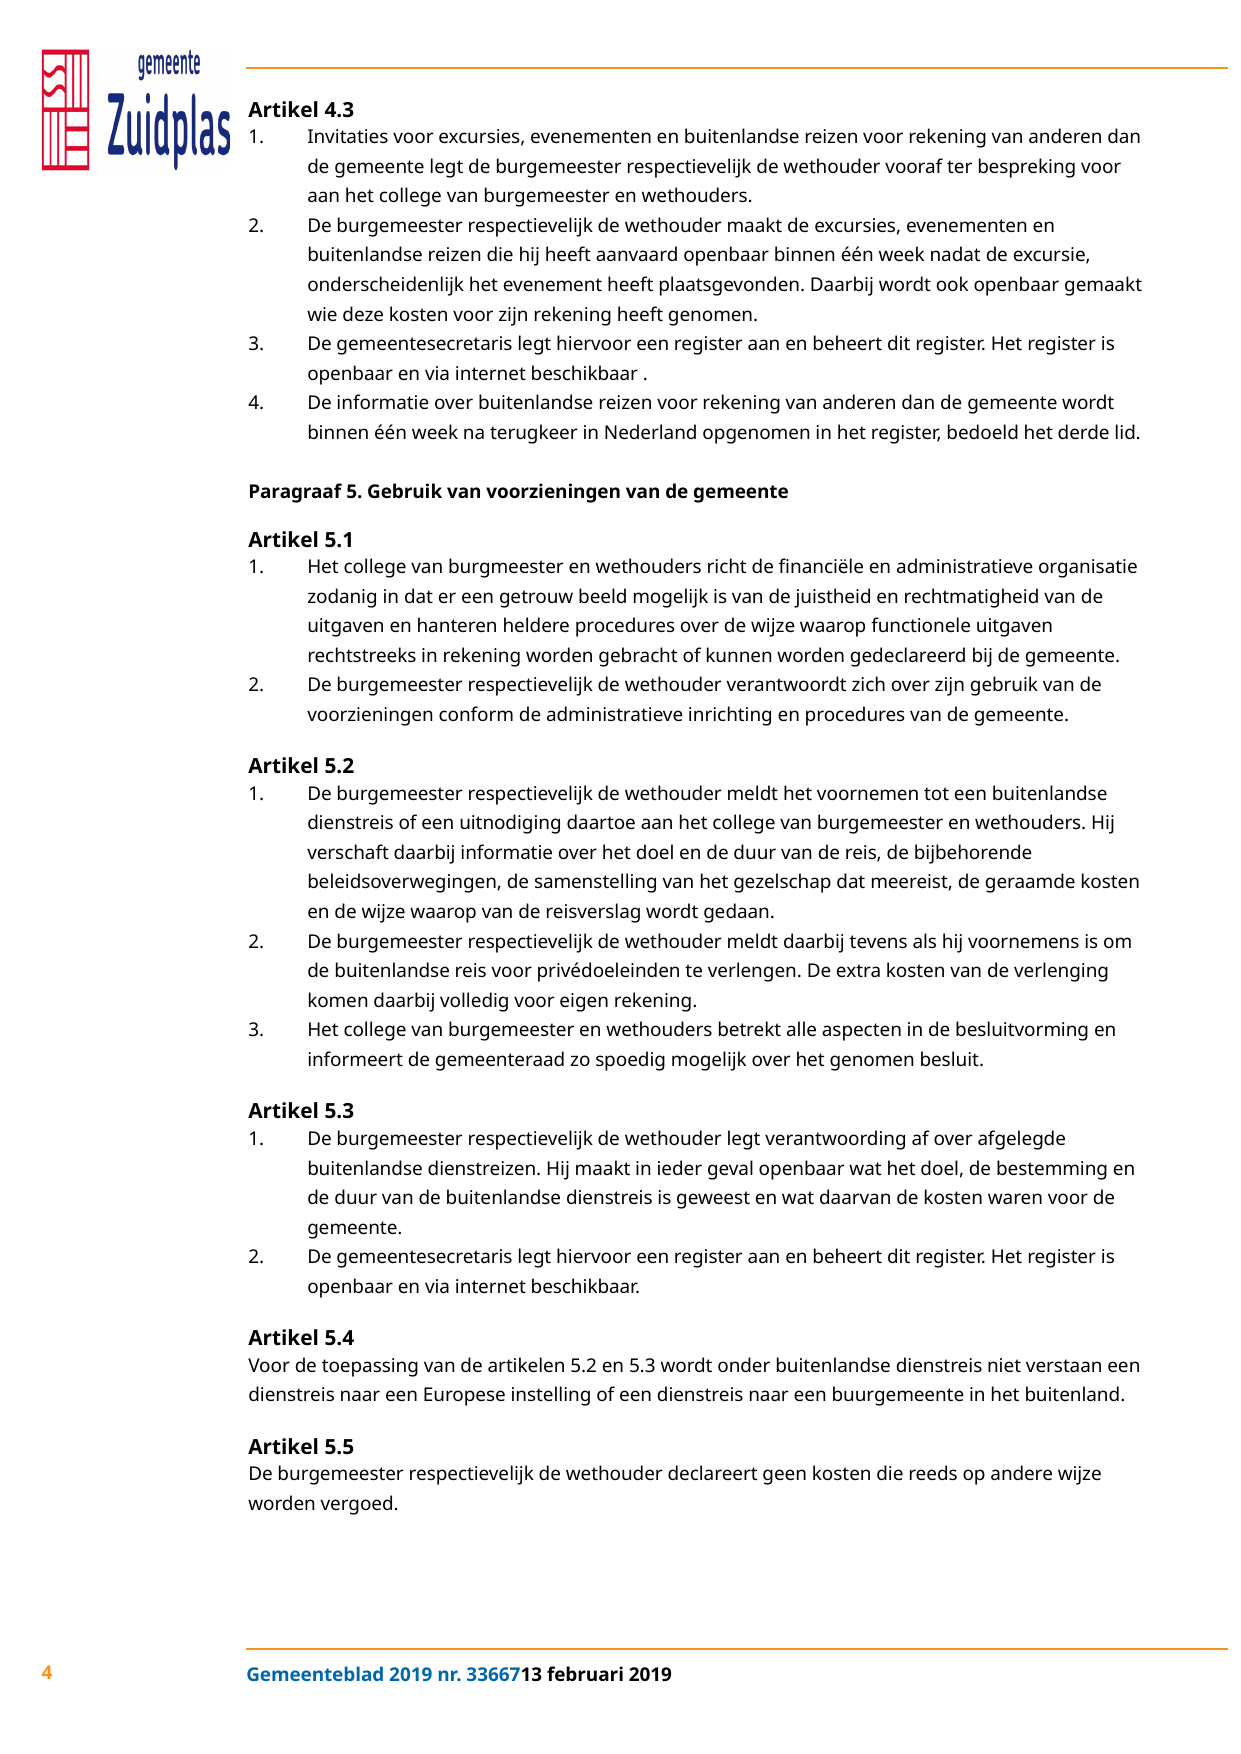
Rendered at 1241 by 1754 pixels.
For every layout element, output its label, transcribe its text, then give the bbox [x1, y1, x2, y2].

list De burgemeester respectievelijk de wethouder meldt het voornemen tot een buitenlandse dienstreis of een uitnodiging daartoe aan het college van burgemeester en wethouders. Hij verschaft daarbij informatie over het doel en de duur van de reis, de bijbehorende beleidsoverwegingen, de samenstelling van het gezelschap dat meereist, de geraamde kosten en de wijze waarop van de reisverslag wordt gedaan. [248, 780, 1152, 924]
list Het college van burgmeester en wethouders richt de financiële en administratieve organisatie zodanig in dat er een getrouw beeld mogelijk is van de juistheid en rechtmatigheid van de uitgaven en hanteren heldere procedures over de wijze waarop functionele uitgaven rechtstreeks in rekening worden gebracht of kunnen worden gedeclareerd bij de gemeente. [248, 553, 1152, 668]
picture [41, 47, 231, 172]
text Artikel 5.4 [248, 1323, 1152, 1352]
list De gemeentesecretaris legt hiervoor een register aan en beheert dit register. Het register is openbaar en via internet beschikbaar . [248, 330, 1152, 386]
text De burgemeester respectievelijk de wethouder declareert geen kosten die reeds op andere wijze worden vergoed. [248, 1460, 1152, 1516]
list Invitaties voor excursies, evenementen en buitenlandse reizen voor rekening van anderen dan de gemeente legt de burgemeester respectievelijk de wethouder vooraf ter bespreking voor aan het college van burgemeester en wethouders. [248, 123, 1152, 208]
list De gemeentesecretaris legt hiervoor een register aan en beheert dit register. Het register is openbaar en via internet beschikbaar. [248, 1243, 1152, 1299]
text Artikel 4.3 [248, 95, 1152, 123]
list De burgemeester respectievelijk de wethouder verantwoordt zich over zijn gebruik van de voorzieningen conform de administratieve inrichting en procedures van de gemeente. [248, 672, 1152, 727]
text Artikel 5.1 [248, 525, 1152, 553]
text Artikel 5.5 [248, 1432, 1152, 1460]
list De burgemeester respectievelijk de wethouder legt verantwoording af over afgelegde buitenlandse dienstreizen. Hij maakt in ieder geval openbaar wat het doel, de bestemming en de duur van de buitenlandse dienstreis is geweest en wat daarvan de kosten waren voor de gemeente. [248, 1125, 1152, 1239]
list De burgemeester respectievelijk de wethouder meldt daarbij tevens als hij voornemens is om de buitenlandse reis voor privédoeleinden te verlengen. De extra kosten van de verlenging komen daarbij volledig voor eigen rekening. [248, 928, 1152, 1013]
text Paragraaf 5. Gebruik van voorzieningen van de gemeente [248, 478, 1152, 504]
list Het college van burgemeester en wethouders betrekt alle aspecten in de besluitvorming en informeert de gemeenteraad zo spoedig mogelijk over het genomen besluit. [248, 1017, 1152, 1072]
list De informatie over buitenlandse reizen voor rekening van anderen dan de gemeente wordt binnen één week na terugkeer in Nederland opgenomen in het register, bedoeld het derde lid. [248, 389, 1152, 445]
text Artikel 5.2 [248, 752, 1152, 780]
list De burgemeester respectievelijk de wethouder maakt de excursies, evenementen en buitenlandse reizen die hij heeft aanvaard openbaar binnen één week nadat de excursie, onderscheidenlijk het evenement heeft plaatsgevonden. Daarbij wordt ook openbaar gemaakt wie deze kosten voor zijn rekening heeft genomen. [248, 212, 1152, 326]
text Voor de toepassing van de artikelen 5.2 en 5.3 wordt onder buitenlandse dienstreis niet verstaan een dienstreis naar een Europese instelling of een dienstreis naar een buurgemeente in het buitenland. [248, 1352, 1152, 1407]
text Artikel 5.3 [248, 1097, 1152, 1125]
